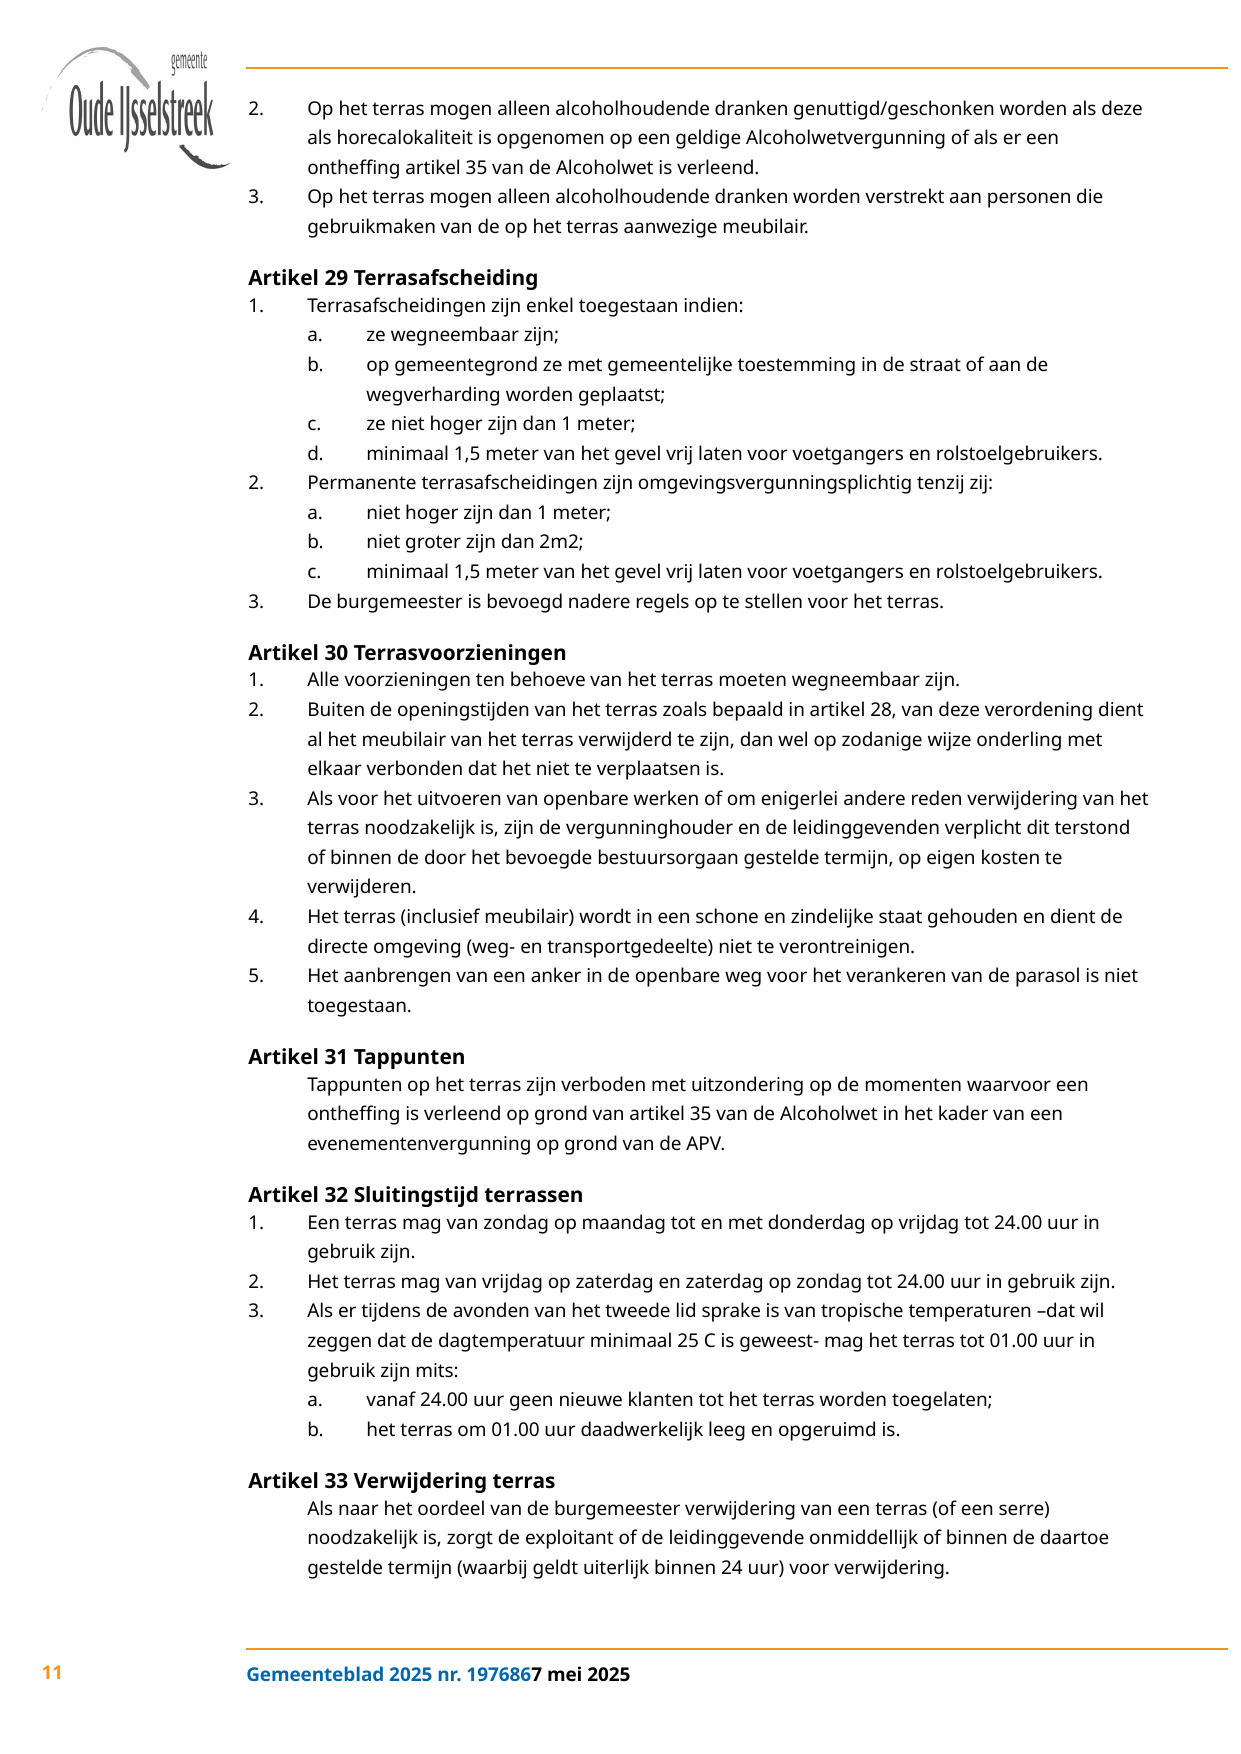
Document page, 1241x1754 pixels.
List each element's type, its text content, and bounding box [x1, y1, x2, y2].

list Het terras mag van vrijdag op zaterdag en zaterdag op zondag tot 24.00 uur in gebruik zijn. [248, 1268, 1152, 1294]
list Op het terras mogen alleen alcoholhoudende dranken genuttigd/geschonken worden als deze als horecalokaliteit is opgenomen op een geldige Alcoholwetvergunning of als er een ontheffing artikel 35 van de Alcoholwet is verleend. [248, 95, 1152, 180]
list Als er tijdens de avonden van het tweede lid sprake is van tropische temperaturen –dat wil zeggen dat de dagtemperatuur minimaal 25 C is geweest- mag het terras tot 01.00 uur in gebruik zijn mits: [248, 1298, 1152, 1383]
text Artikel 32 Sluitingstijd terrassen [248, 1181, 1152, 1209]
list De burgemeester is bevoegd nadere regels op te stellen voor het terras. [248, 588, 1152, 613]
list ze niet hoger zijn dan 1 meter; [307, 410, 1152, 436]
list vanaf 24.00 uur geen nieuwe klanten tot het terras worden toegelaten; [307, 1386, 1152, 1412]
text Artikel 30 Terrasvoorzieningen [248, 638, 1152, 667]
list Alle voorzieningen ten behoeve van het terras moeten wegneembaar zijn. [248, 667, 1152, 692]
list Het aanbrengen van een anker in de openbare weg voor het verankeren van de parasol is niet toegestaan. [248, 962, 1152, 1018]
text Artikel 29 Terrasafscheiding [248, 263, 1152, 292]
list niet groter zijn dan 2m2; [307, 529, 1152, 554]
list Als naar het oordeel van de burgemeester verwijdering van een terras (of een serre) noodzakelijk is, zorgt de exploitant of de leidinggevende onmiddellijk of binnen de daartoe gestelde termijn (waarbij geldt uiterlijk binnen 24 uur) voor verwijdering. [248, 1495, 1152, 1580]
list ze wegneembaar zijn; [307, 322, 1152, 347]
list Het terras (inclusief meubilair) wordt in een schone en zindelijke staat gehouden en dient de directe omgeving (weg- en transportgedeelte) niet te verontreinigen. [248, 903, 1152, 959]
list niet hoger zijn dan 1 meter; [307, 499, 1152, 525]
list minimaal 1,5 meter van het gevel vrij laten voor voetgangers en rolstoelgebruikers. [307, 558, 1152, 584]
list Terrasafscheidingen zijn enkel toegestaan indien: [248, 292, 1152, 318]
list Op het terras mogen alleen alcoholhoudende dranken worden verstrekt aan personen die gebruikmaken van de op het terras aanwezige meubilair. [248, 183, 1152, 239]
text Artikel 31 Tappunten [248, 1042, 1152, 1071]
list Buiten de openingstijden van het terras zoals bepaald in artikel 28, van deze verordening dient al het meubilair van het terras verwijderd te zijn, dan wel op zodanige wijze onderling met elkaar verbonden dat het niet te verplaatsen is. [248, 696, 1152, 781]
list Een terras mag van zondag op maandag tot en met donderdag op vrijdag tot 24.00 uur in gebruik zijn. [248, 1209, 1152, 1264]
list minimaal 1,5 meter van het gevel vrij laten voor voetgangers en rolstoelgebruikers. [307, 440, 1152, 466]
list Tappunten op het terras zijn verboden met uitzondering op de momenten waarvoor een ontheffing is verleend op grond van artikel 35 van de Alcoholwet in het kader van een evenementenvergunning op grond van de APV. [248, 1071, 1152, 1156]
list Permanente terrasafscheidingen zijn omgevingsvergunningsplichtig tenzij zij: [248, 469, 1152, 495]
picture [41, 47, 231, 172]
text Artikel 33 Verwijdering terras [248, 1466, 1152, 1495]
list Als voor het uitvoeren van openbare werken of om enigerlei andere reden verwijdering van het terras noodzakelijk is, zijn de vergunninghouder en de leidinggevenden verplicht dit terstond of binnen de door het bevoegde bestuursorgaan gestelde termijn, op eigen kosten te verwijderen. [248, 785, 1152, 899]
list het terras om 01.00 uur daadwerkelijk leeg en opgeruimd is. [307, 1416, 1152, 1442]
list op gemeentegrond ze met gemeentelijke toestemming in de straat of aan de wegverharding worden geplaatst; [307, 351, 1152, 406]
